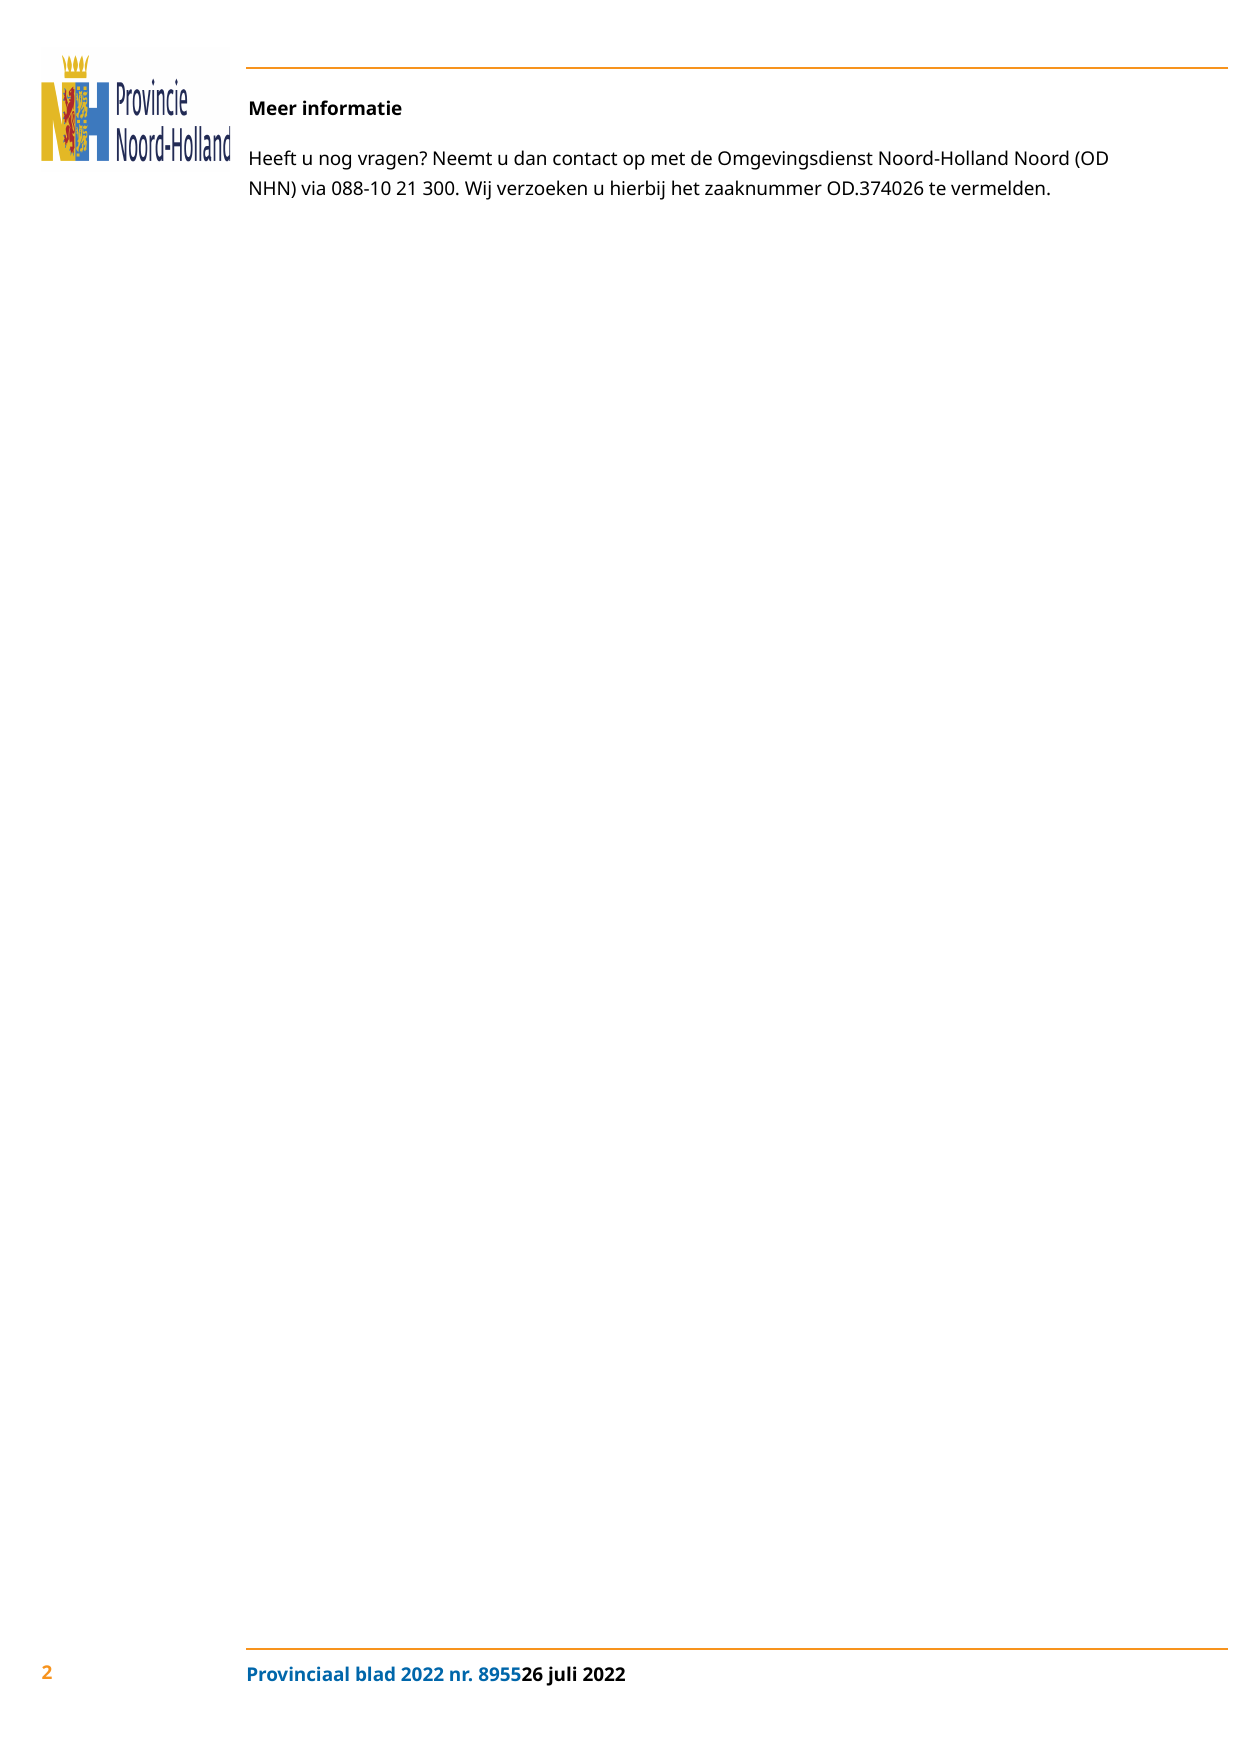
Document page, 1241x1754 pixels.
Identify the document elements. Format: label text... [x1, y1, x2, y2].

picture [41, 47, 231, 172]
text Meer informatie [248, 95, 1152, 121]
text Heeft u nog vragen? Neemt u dan contact op met de Omgevingsdienst Noord-Holland Noord (OD NHN) via 088-10 21 300. Wij verzoeken u hierbij het zaaknummer OD.374026 te vermelden. [248, 145, 1152, 201]
